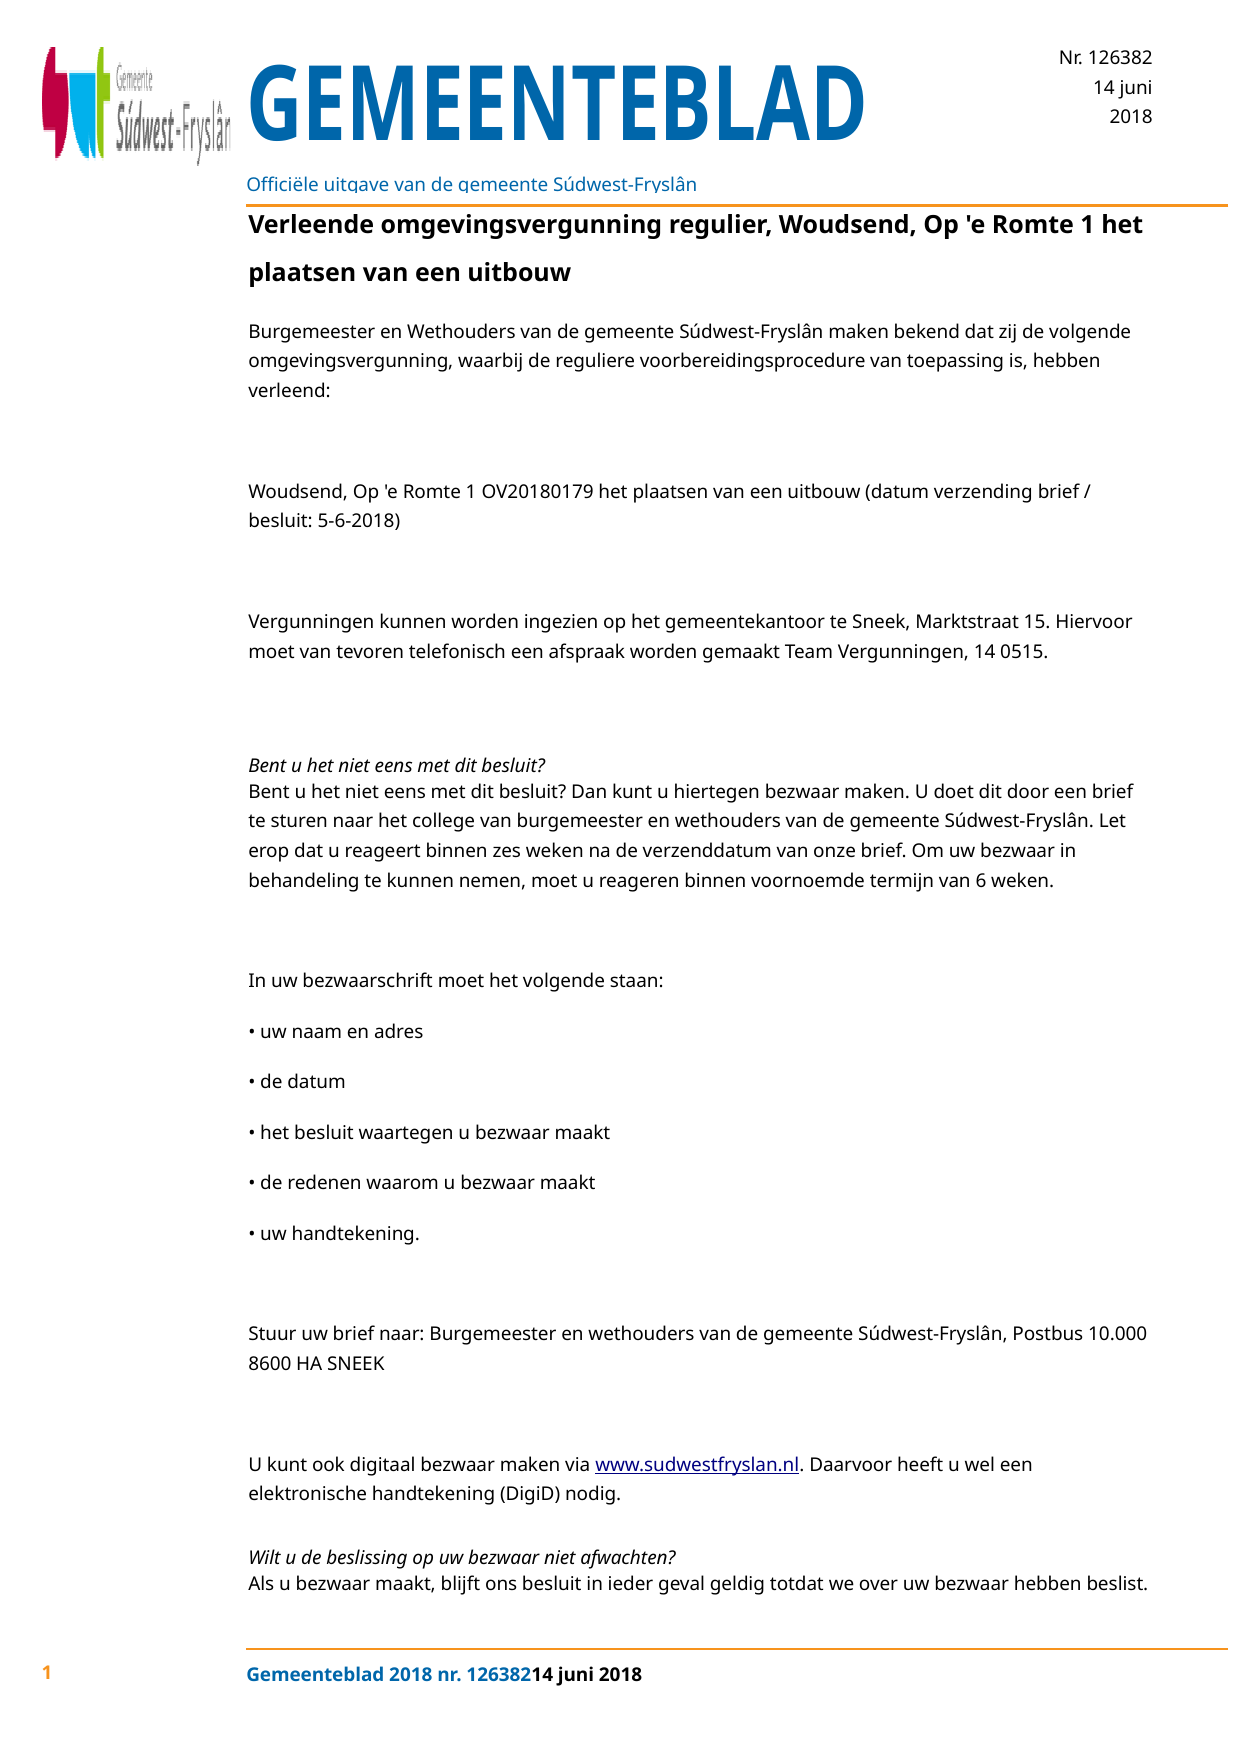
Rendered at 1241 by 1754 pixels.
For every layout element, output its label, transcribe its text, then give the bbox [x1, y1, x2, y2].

text Burgemeester en Wethouders van de gemeente Súdwest-Fryslân maken bekend dat zij de volgende omgevingsvergunning, waarbij de reguliere voorbereidingsprocedure van toepassing is, hebben verleend: [248, 318, 1152, 403]
text Als u bezwaar maakt, blijft ons besluit in ieder geval geldig totdat we over uw bezwaar hebben beslist. [248, 1570, 1152, 1596]
picture [41, 47, 231, 172]
text • uw handtekening. [248, 1220, 1152, 1245]
text Bent u het niet eens met dit besluit? Dan kunt u hiertegen bezwaar maken. U doet dit door een brief te sturen naar het college van burgemeester en wethouders van de gemeente Súdwest-Fryslân. Let erop dat u reageert binnen zes weken na de verzenddatum van onze brief. Om uw bezwaar in behandeling te kunnen nemen, moet u reageren binnen voornoemde termijn van 6 weken. [248, 778, 1152, 892]
text • de datum [248, 1068, 1152, 1094]
text In uw bezwaarschrift moet het volgende staan: [248, 968, 1152, 993]
text U kunt ook digitaal bezwaar maken via www.sudwestfryslan.nl. Daarvoor heeft u wel een elektronische handtekening (DigiD) nodig. [248, 1451, 1152, 1506]
text Vergunningen kunnen worden ingezien op het gemeentekantoor te Sneek, Marktstraat 15. Hiervoor moet van tevoren telefonisch een afspraak worden gemaakt Team Vergunningen, 14 0515. [248, 608, 1152, 664]
text Stuur uw brief naar: Burgemeester en wethouders van de gemeente Súdwest-Fryslân, Postbus 10.000 8600 HA SNEEK [248, 1321, 1152, 1376]
text • het besluit waartegen u bezwaar maakt [248, 1119, 1152, 1144]
text • uw naam en adres [248, 1018, 1152, 1044]
text Bent u het niet eens met dit besluit? [248, 752, 1152, 778]
text Verleende omgevingsvergunning regulier, Woudsend, Op 'e Romte 1 het plaatsen van een uitbouw [248, 207, 1152, 288]
text Wilt u de beslissing op uw bezwaar niet afwachten? [248, 1544, 1152, 1570]
text • de redenen waarom u bezwaar maakt [248, 1169, 1152, 1195]
text Woudsend, Op 'e Romte 1 OV20180179 het plaatsen van een uitbouw (datum verzending brief / besluit: 5-6-2018) [248, 478, 1152, 533]
